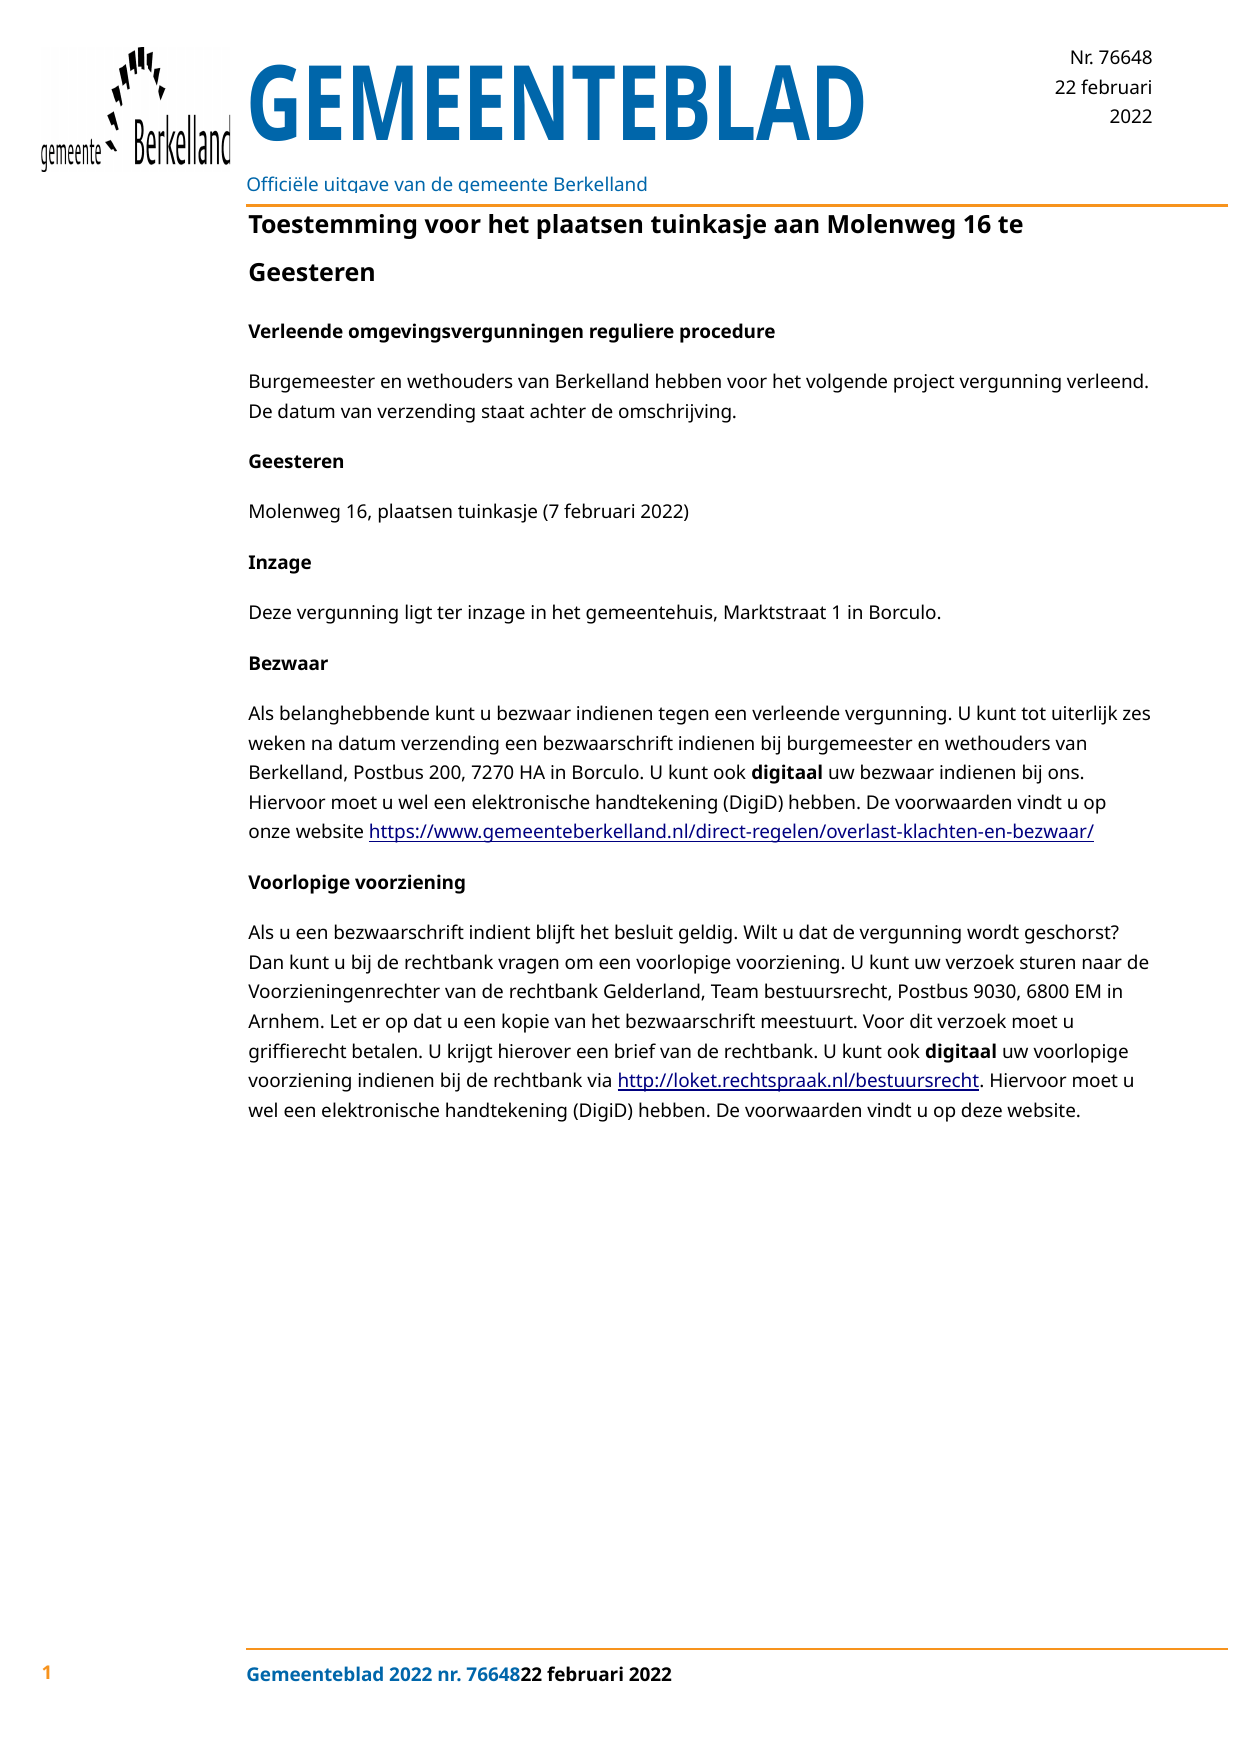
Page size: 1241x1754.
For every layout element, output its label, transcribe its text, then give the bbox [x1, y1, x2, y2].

text Voorlopige voorziening [248, 869, 1152, 895]
text Deze vergunning ligt ter inzage in het gemeentehuis, Marktstraat 1 in Borculo. [248, 599, 1152, 625]
text Toestemming voor het plaatsen tuinkasje aan Molenweg 16 te Geesteren [248, 207, 1152, 288]
text Als belanghebbende kunt u bezwaar indienen tegen een verleende vergunning. U kunt tot uiterlijk zes weken na datum verzending een bezwaarschrift indienen bij burgemeester en wethouders van Berkelland, Postbus 200, 7270 HA in Borculo. U kunt ook digitaal uw bezwaar indienen bij ons. Hiervoor moet u wel een elektronische handtekening (DigiD) hebben. De voorwaarden vindt u op onze website https://www.gemeenteberkelland.nl/direct-regelen/overlast-klachten-en-bezwaar/ [248, 700, 1152, 844]
text Geesteren [248, 448, 1152, 474]
text Bezwaar [248, 650, 1152, 676]
picture [41, 47, 231, 172]
text Inzage [248, 549, 1152, 575]
text Als u een bezwaarschrift indient blijft het besluit geldig. Wilt u dat de vergunning wordt geschorst? Dan kunt u bij de rechtbank vragen om een voorlopige voorziening. U kunt uw verzoek sturen naar de Voorzieningenrechter van de rechtbank Gelderland, Team bestuursrecht, Postbus 9030, 6800 EM in Arnhem. Let er op dat u een kopie van het bezwaarschrift meestuurt. Voor dit verzoek moet u griffierecht betalen. U krijgt hierover een brief van de rechtbank. U kunt ook digitaal uw voorlopige voorziening indienen bij de rechtbank via http://loket.rechtspraak.nl/bestuursrecht. Hiervoor moet u wel een elektronische handtekening (DigiD) hebben. De voorwaarden vindt u op deze website. [248, 919, 1152, 1123]
text Burgemeester en wethouders van Berkelland hebben voor het volgende project vergunning verleend. De datum van verzending staat achter de omschrijving. [248, 368, 1152, 424]
text Verleende omgevingsvergunningen reguliere procedure [248, 318, 1152, 344]
text Molenweg 16, plaatsen tuinkasje (7 februari 2022) [248, 499, 1152, 524]
